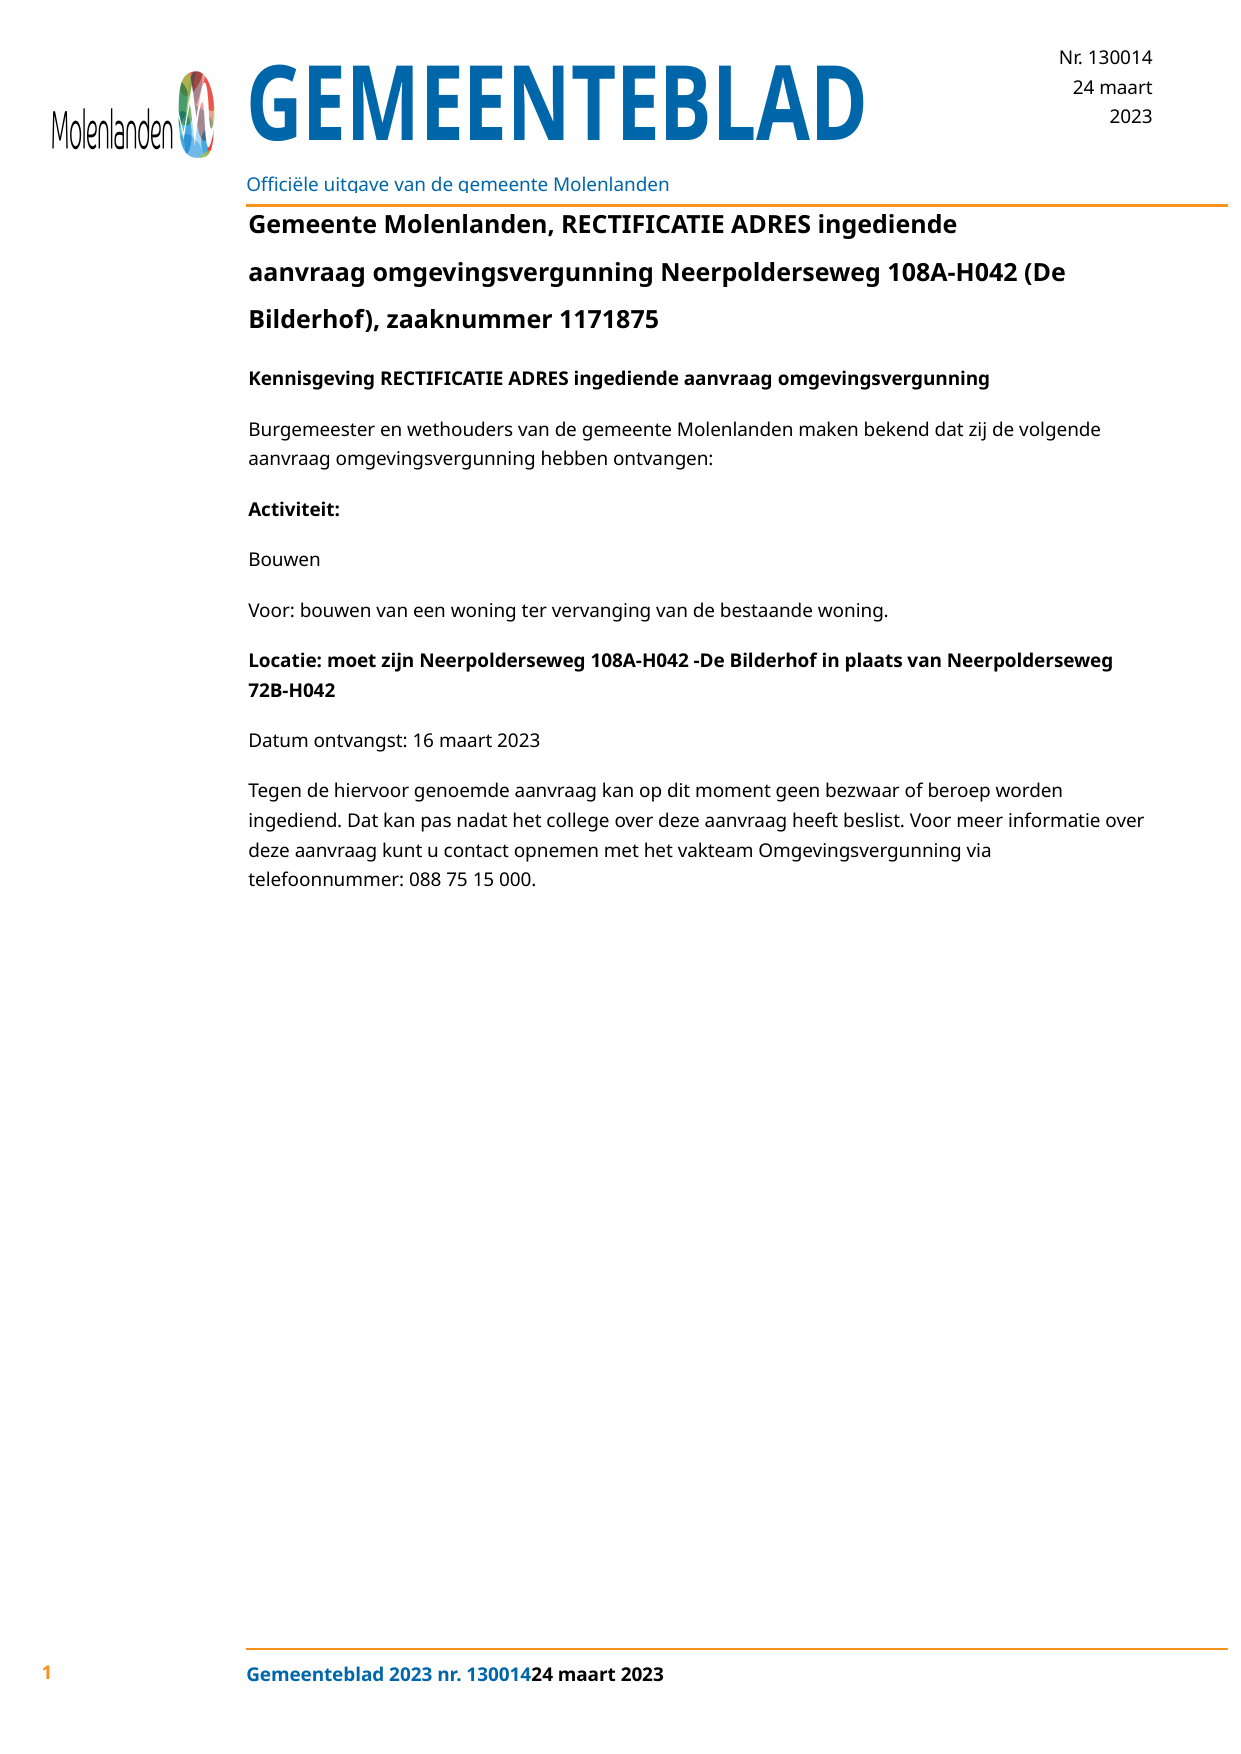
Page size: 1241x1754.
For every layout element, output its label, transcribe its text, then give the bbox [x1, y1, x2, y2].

text Locatie: moet zijn Neerpolderseweg 108A-H042 -De Bilderhof in plaats van Neerpolderseweg 72B-H042 [248, 647, 1152, 702]
text Datum ontvangst: 16 maart 2023 [248, 727, 1152, 753]
text Tegen de hiervoor genoemde aanvraag kan op dit moment geen bezwaar of beroep worden ingediend. Dat kan pas nadat het college over deze aanvraag heeft beslist. Voor meer informatie over deze aanvraag kunt u contact opnemen met het vakteam Omgevingsvergunning via telefoonnummer: 088 75 15 000. [248, 778, 1152, 892]
text Gemeente Molenlanden, RECTIFICATIE ADRES ingediende aanvraag omgevingsvergunning Neerpolderseweg 108A-H042 (De Bilderhof), zaaknummer 1171875 [248, 207, 1152, 336]
text Activiteit: [248, 496, 1152, 522]
text Voor: bouwen van een woning ter vervanging van de bestaande woning. [248, 597, 1152, 622]
text Bouwen [248, 546, 1152, 572]
text Burgemeester en wethouders van de gemeente Molenlanden maken bekend dat zij de volgende aanvraag omgevingsvergunning hebben ontvangen: [248, 416, 1152, 471]
text Kennisgeving RECTIFICATIE ADRES ingediende aanvraag omgevingsvergunning [248, 366, 1152, 391]
picture [41, 47, 231, 172]
